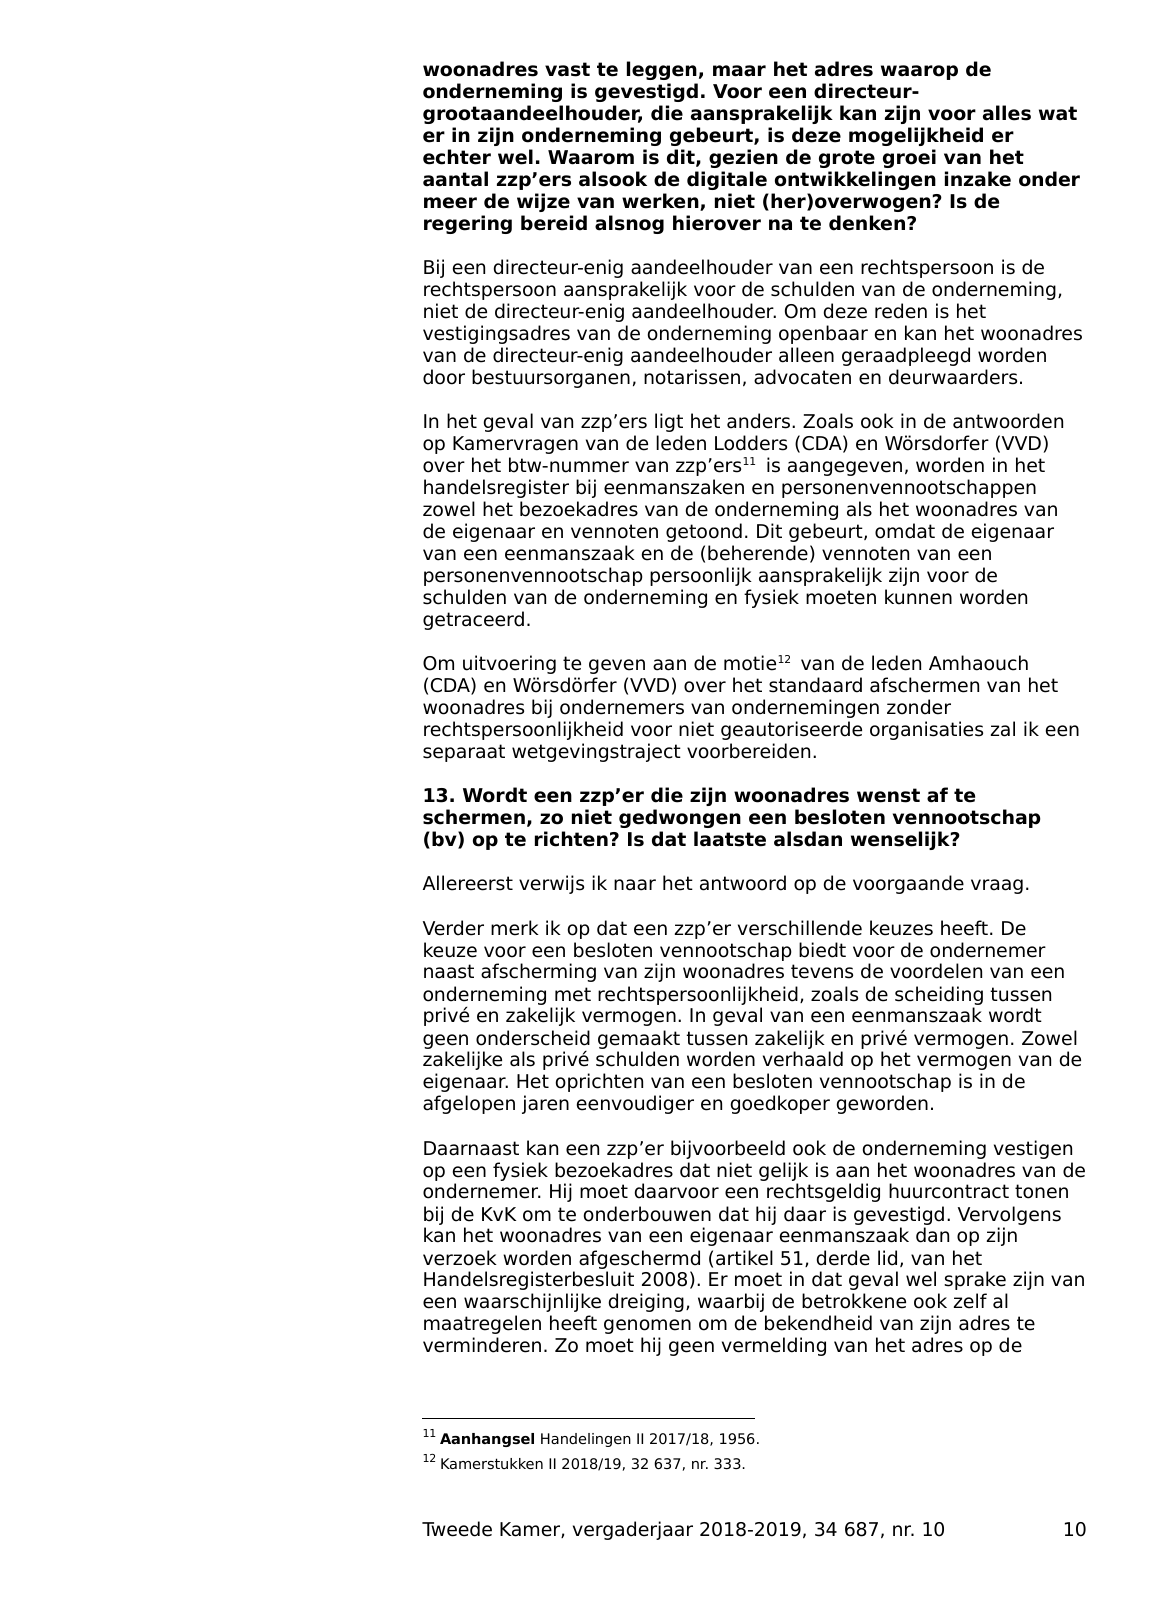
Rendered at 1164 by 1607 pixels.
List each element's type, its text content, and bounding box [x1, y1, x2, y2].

text Aanhangsel Handelingen II 2017/18, 1956. [422, 1427, 1087, 1449]
text Verder merk ik op dat een zzp’er verschillende keuzes heeft. De keuze voor een besloten vennootschap biedt voor de ondernemer naast afscherming van zijn woonadres tevens de voordelen van een onderneming met rechtspersoonlijkheid, zoals de scheiding tussen privé en zakelijk vermogen. In geval van een eenmanszaak wordt geen onderscheid gemaakt tussen zakelijk en privé vermogen. Zowel zakelijke als privé schulden worden verhaald op het vermogen van de eigenaar. Het oprichten van een besloten vennootschap is in de afgelopen jaren eenvoudiger en goedkoper geworden. [422, 917, 1087, 1115]
text Daarnaast kan een zzp’er bijvoorbeeld ook de onderneming vestigen op een fysiek bezoekadres dat niet gelijk is aan het woonadres van de ondernemer. Hij moet daarvoor een rechtsgeldig huurcontract tonen bij de KvK om te onderbouwen dat hij daar is gevestigd. Vervolgens kan het woonadres van een eigenaar eenmanszaak dan op zijn verzoek worden afgeschermd (artikel 51, derde lid, van het Handelsregisterbesluit 2008). Er moet in dat geval wel sprake zijn van een waarschijnlijke dreiging, waarbij de betrokkene ook zelf al maatregelen heeft genomen om de bekendheid van zijn adres te verminderen. Zo moet hij geen vermelding van het adres op de [422, 1137, 1087, 1357]
text Kamerstukken II 2018/19, 32 637, nr. 333. [422, 1452, 1087, 1474]
text 13. Wordt een zzp’er die zijn woonadres wenst af te schermen, zo niet gedwongen een besloten vennootschap (bv) op te richten? Is dat laatste alsdan wenselijk? [422, 785, 1087, 851]
text Allereerst verwijs ik naar het antwoord op de voorgaande vraag. [422, 873, 1087, 895]
text woonadres vast te leggen, maar het adres waarop de onderneming is gevestigd. Voor een directeur-grootaandeelhouder, die aansprakelijk kan zijn voor alles wat er in zijn onderneming gebeurt, is deze mogelijkheid er echter wel. Waarom is dit, gezien de grote groei van het aantal zzp’ers alsook de digitale ontwikkelingen inzake onder meer de wijze van werken, niet (her)overwogen? Is de regering bereid alsnog hierover na te denken? [422, 59, 1087, 235]
text In het geval van zzp’ers ligt het anders. Zoals ook in de antwoorden op Kamervragen van de leden Lodders (CDA) en Wörsdorfer (VVD) over het btw-nummer van zzp’ers is aangegeven, worden in het handelsregister bij eenmanszaken en personenvennootschappen zowel het bezoekadres van de onderneming als het woonadres van de eigenaar en vennoten getoond. Dit gebeurt, omdat de eigenaar van een eenmanszaak en de (beherende) vennoten van een personenvennootschap persoonlijk aansprakelijk zijn voor de schulden van de onderneming en fysiek moeten kunnen worden getraceerd. [422, 411, 1087, 631]
text Om uitvoering te geven aan de motie van de leden Amhaouch (CDA) en Wörsdörfer (VVD) over het standaard afschermen van het woonadres bij ondernemers van ondernemingen zonder rechtspersoonlijkheid voor niet geautoriseerde organisaties zal ik een separaat wetgevingstraject voorbereiden. [422, 653, 1087, 763]
text Bij een directeur-enig aandeelhouder van een rechtspersoon is de rechtspersoon aansprakelijk voor de schulden van de onderneming, niet de directeur-enig aandeelhouder. Om deze reden is het vestigingsadres van de onderneming openbaar en kan het woonadres van de directeur-enig aandeelhouder alleen geraadpleegd worden door bestuursorganen, notarissen, advocaten en deurwaarders. [422, 257, 1087, 389]
